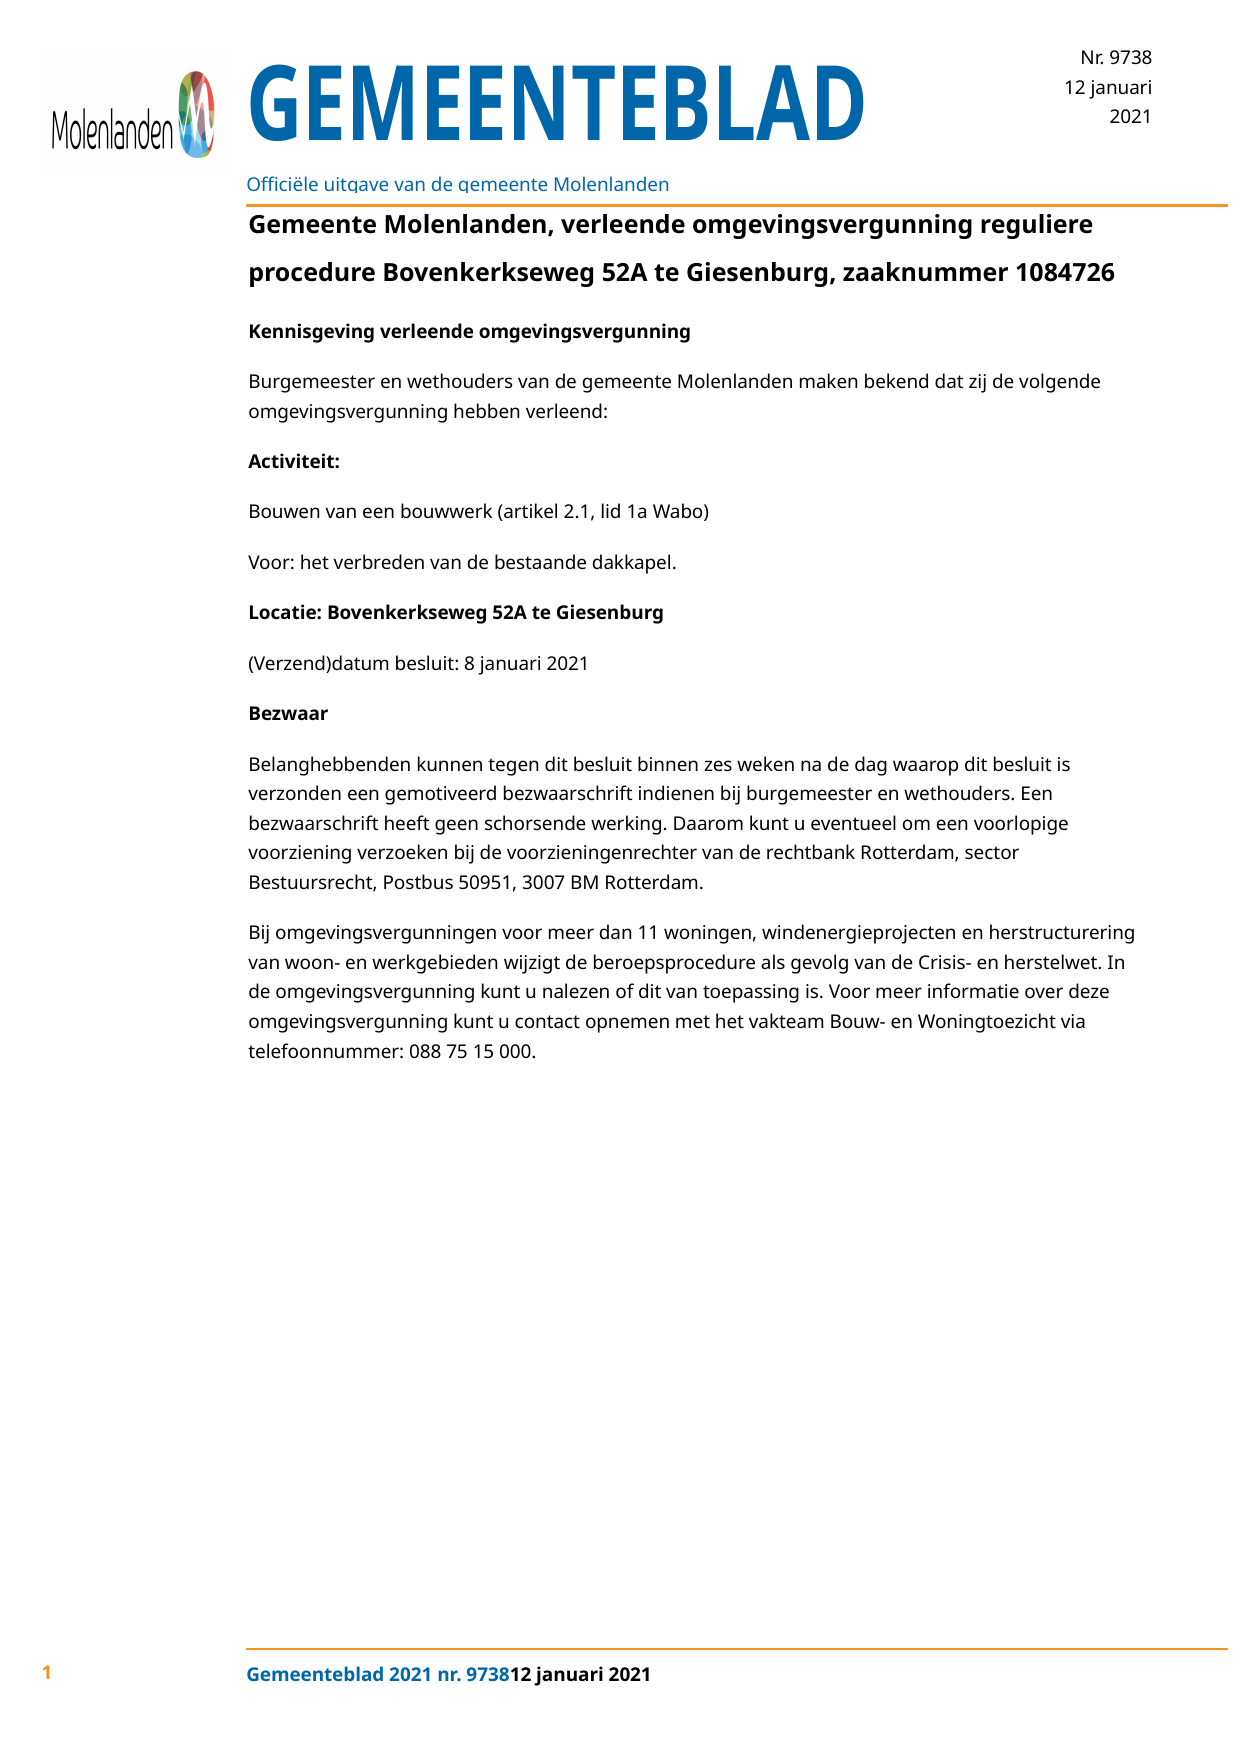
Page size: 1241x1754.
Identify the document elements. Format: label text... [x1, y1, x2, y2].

text Locatie: Bovenkerkseweg 52A te Giesenburg [248, 599, 1152, 625]
text Bouwen van een bouwwerk (artikel 2.1, lid 1a Wabo) [248, 499, 1152, 524]
text Kennisgeving verleende omgevingsvergunning [248, 318, 1152, 344]
text Gemeente Molenlanden, verleende omgevingsvergunning reguliere procedure Bovenkerkseweg 52A te Giesenburg, zaaknummer 1084726 [248, 207, 1152, 288]
text Bezwaar [248, 700, 1152, 726]
picture [41, 47, 231, 172]
text Burgemeester en wethouders van de gemeente Molenlanden maken bekend dat zij de volgende omgevingsvergunning hebben verleend: [248, 368, 1152, 424]
text (Verzend)datum besluit: 8 januari 2021 [248, 650, 1152, 676]
text Voor: het verbreden van de bestaande dakkapel. [248, 549, 1152, 575]
text Bij omgevingsvergunningen voor meer dan 11 woningen, windenergieprojecten en herstructurering van woon- en werkgebieden wijzigt de beroepsprocedure als gevolg van de Crisis- en herstelwet. In de omgevingsvergunning kunt u nalezen of dit van toepassing is. Voor meer informatie over deze omgevingsvergunning kunt u contact opnemen met het vakteam Bouw- en Woningtoezicht via telefoonnummer: 088 75 15 000. [248, 919, 1152, 1064]
text Activiteit: [248, 448, 1152, 474]
text Belanghebbenden kunnen tegen dit besluit binnen zes weken na de dag waarop dit besluit is verzonden een gemotiveerd bezwaarschrift indienen bij burgemeester en wethouders. Een bezwaarschrift heeft geen schorsende werking. Daarom kunt u eventueel om een voorlopige voorziening verzoeken bij de voorzieningenrechter van de rechtbank Rotterdam, sector Bestuursrecht, Postbus 50951, 3007 BM Rotterdam. [248, 751, 1152, 895]
